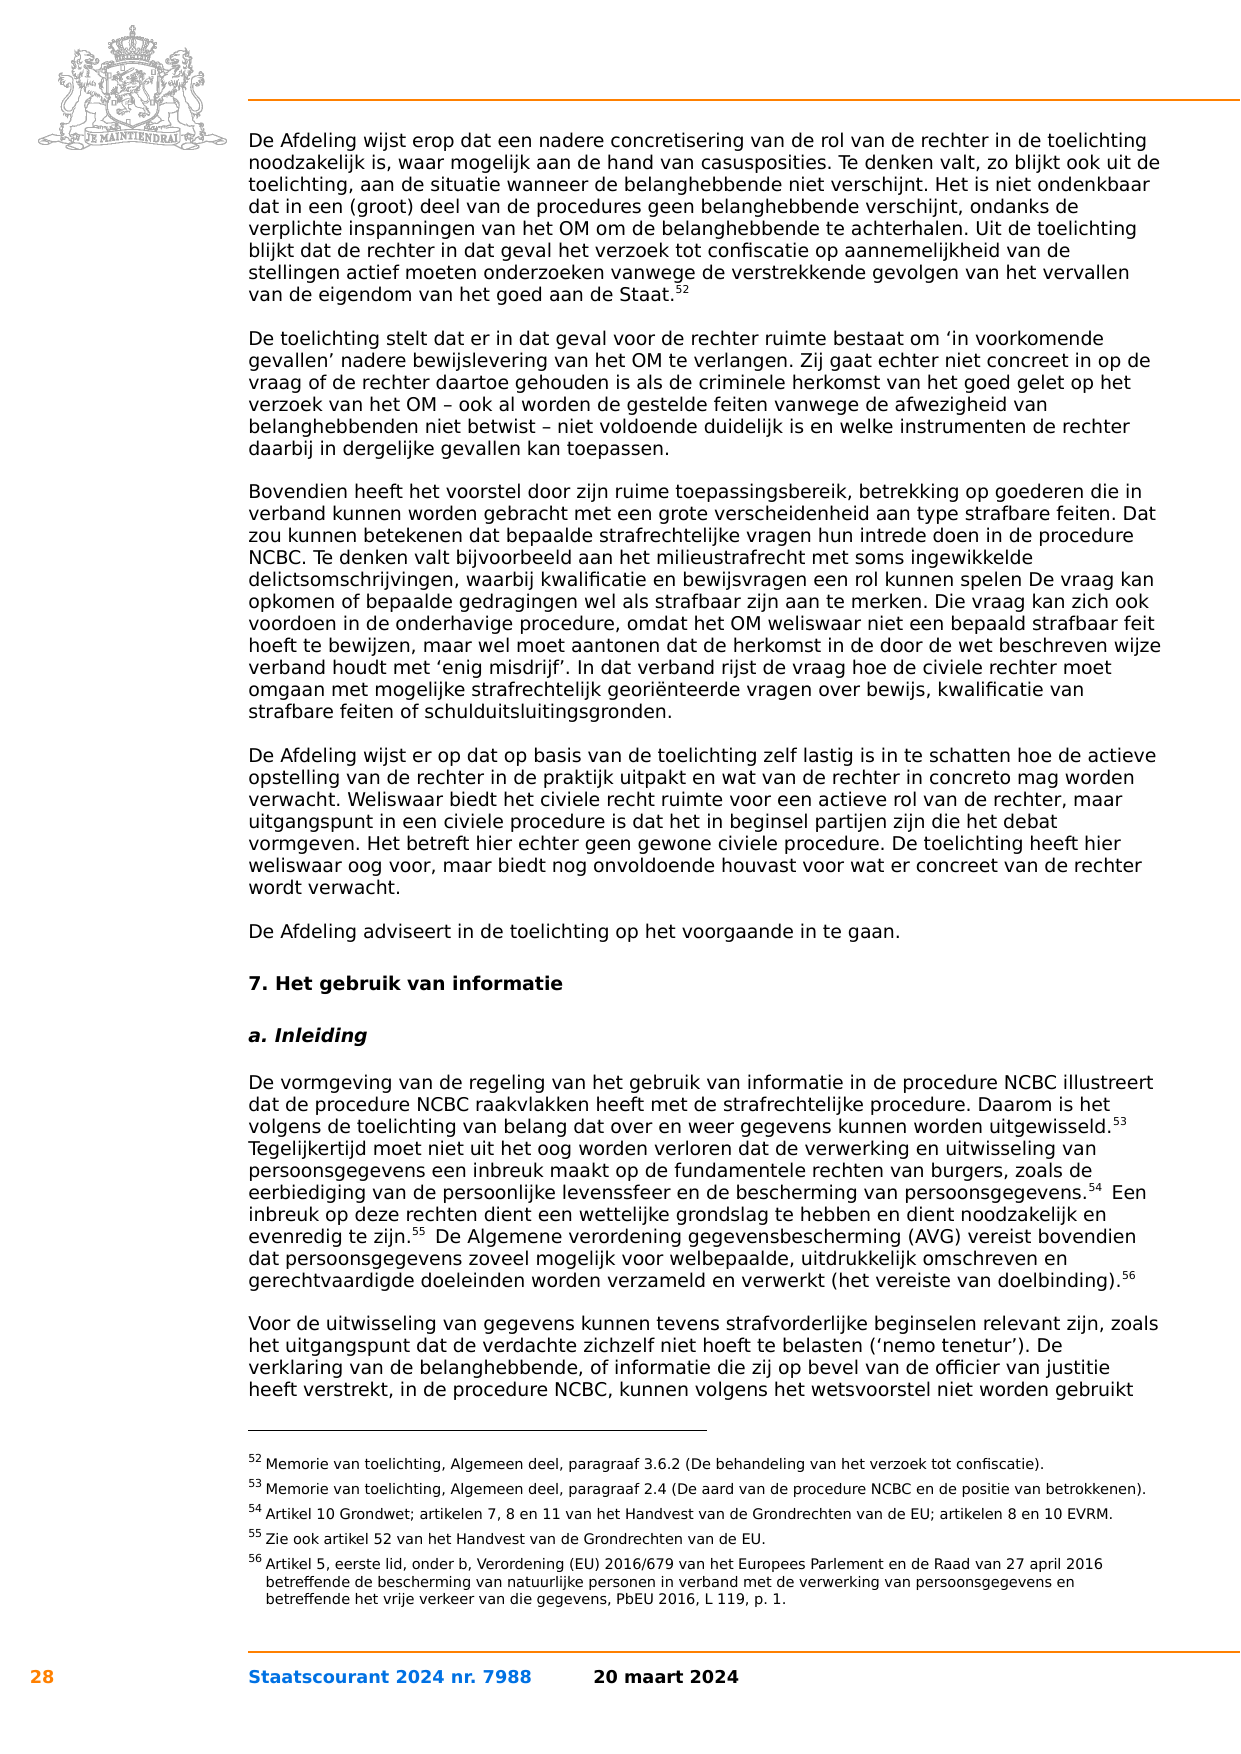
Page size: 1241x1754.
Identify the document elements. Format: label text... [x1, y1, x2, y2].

text Voor de uitwisseling van gegevens kunnen tevens strafvorderlijke beginselen relevant zijn, zoals het uitgangspunt dat de verdachte zichzelf niet hoeft te belasten (‘nemo tenetur’). De verklaring van de belanghebbende, of informatie die zij op bevel van de officier van justitie heeft verstrekt, in de procedure NCBC, kunnen volgens het wetsvoorstel niet worden gebruikt [248, 1313, 1163, 1401]
subtitle 7. Het gebruik van informatie [248, 973, 1163, 995]
picture [38, 25, 227, 150]
text De vormgeving van de regeling van het gebruik van informatie in de procedure NCBC illustreert dat de procedure NCBC raakvlakken heeft met de strafrechtelijke procedure. Daarom is het volgens de toelichting van belang dat over en weer gegevens kunnen worden uitgewisseld. Tegelijkertijd moet niet uit het oog worden verloren dat de verwerking en uitwisseling van persoonsgegevens een inbreuk maakt op de fundamentele rechten van burgers, zoals de eerbiediging van de persoonlijke levenssfeer en de bescherming van persoonsgegevens. Een inbreuk op deze rechten dient een wettelijke grondslag te hebben en dient noodzakelijk en evenredig te zijn. De Algemene verordening gegevensbescherming (AVG) vereist bovendien dat persoonsgegevens zoveel mogelijk voor welbepaalde, uitdrukkelijk omschreven en gerechtvaardigde doeleinden worden verzameld en verwerkt (het vereiste van doelbinding). [248, 1072, 1163, 1291]
text Memorie van toelichting, Algemeen deel, paragraaf 3.6.2 (De behandeling van het verzoek tot confiscatie). [248, 1452, 1163, 1474]
text Memorie van toelichting, Algemeen deel, paragraaf 2.4 (De aard van de procedure NCBC en de positie van betrokkenen). [248, 1477, 1163, 1499]
text De Afdeling adviseert in de toelichting op het voorgaande in te gaan. [248, 921, 1163, 943]
subtitle a. Inleiding [248, 1025, 1163, 1047]
text Artikel 5, eerste lid, onder b, Verordening (EU) 2016/679 van het Europees Parlement en de Raad van 27 april 2016 betreffende de bescherming van natuurlijke personen in verband met de verwerking van persoonsgegevens en betreffende het vrije verkeer van die gegevens, PbEU 2016, L 119, p. 1. [248, 1552, 1163, 1608]
text De Afdeling wijst erop dat een nadere concretisering van de rol van de rechter in de toelichting noodzakelijk is, waar mogelijk aan de hand van casusposities. Te denken valt, zo blijkt ook uit de toelichting, aan de situatie wanneer de belanghebbende niet verschijnt. Het is niet ondenkbaar dat in een (groot) deel van de procedures geen belanghebbende verschijnt, ondanks de verplichte inspanningen van het OM om de belanghebbende te achterhalen. Uit de toelichting blijkt dat de rechter in dat geval het verzoek tot confiscatie op aannemelijkheid van de stellingen actief moeten onderzoeken vanwege de verstrekkende gevolgen van het vervallen van de eigendom van het goed aan de Staat. [248, 130, 1163, 306]
text De toelichting stelt dat er in dat geval voor de rechter ruimte bestaat om ‘in voorkomende gevallen’ nadere bewijslevering van het OM te verlangen. Zij gaat echter niet concreet in op de vraag of de rechter daartoe gehouden is als de criminele herkomst van het goed gelet op het verzoek van het OM – ook al worden de gestelde feiten vanwege de afwezigheid van belanghebbenden niet betwist – niet voldoende duidelijk is en welke instrumenten de rechter daarbij in dergelijke gevallen kan toepassen. [248, 328, 1163, 459]
text Zie ook artikel 52 van het Handvest van de Grondrechten van de EU. [248, 1527, 1163, 1549]
text Bovendien heeft het voorstel door zijn ruime toepassingsbereik, betrekking op goederen die in verband kunnen worden gebracht met een grote verscheidenheid aan type strafbare feiten. Dat zou kunnen betekenen dat bepaalde strafrechtelijke vragen hun intrede doen in de procedure NCBC. Te denken valt bijvoorbeeld aan het milieustrafrecht met soms ingewikkelde delictsomschrijvingen, waarbij kwalificatie en bewijsvragen een rol kunnen spelen De vraag kan opkomen of bepaalde gedragingen wel als strafbaar zijn aan te merken. Die vraag kan zich ook voordoen in de onderhavige procedure, omdat het OM weliswaar niet een bepaald strafbaar feit hoeft te bewijzen, maar wel moet aantonen dat de herkomst in de door de wet beschreven wijze verband houdt met ‘enig misdrijf’. In dat verband rijst de vraag hoe de civiele rechter moet omgaan met mogelijke strafrechtelijk georiënteerde vragen over bewijs, kwalificatie van strafbare feiten of schulduitsluitingsgronden. [248, 481, 1163, 723]
text Artikel 10 Grondwet; artikelen 7, 8 en 11 van het Handvest van de Grondrechten van de EU; artikelen 8 en 10 EVRM. [248, 1502, 1163, 1524]
text De Afdeling wijst er op dat op basis van de toelichting zelf lastig is in te schatten hoe de actieve opstelling van de rechter in de praktijk uitpakt en wat van de rechter in concreto mag worden verwacht. Weliswaar biedt het civiele recht ruimte voor een actieve rol van de rechter, maar uitgangspunt in een civiele procedure is dat het in beginsel partijen zijn die het debat vormgeven. Het betreft hier echter geen gewone civiele procedure. De toelichting heeft hier weliswaar oog voor, maar biedt nog onvoldoende houvast voor wat er concreet van de rechter wordt verwacht. [248, 745, 1163, 899]
